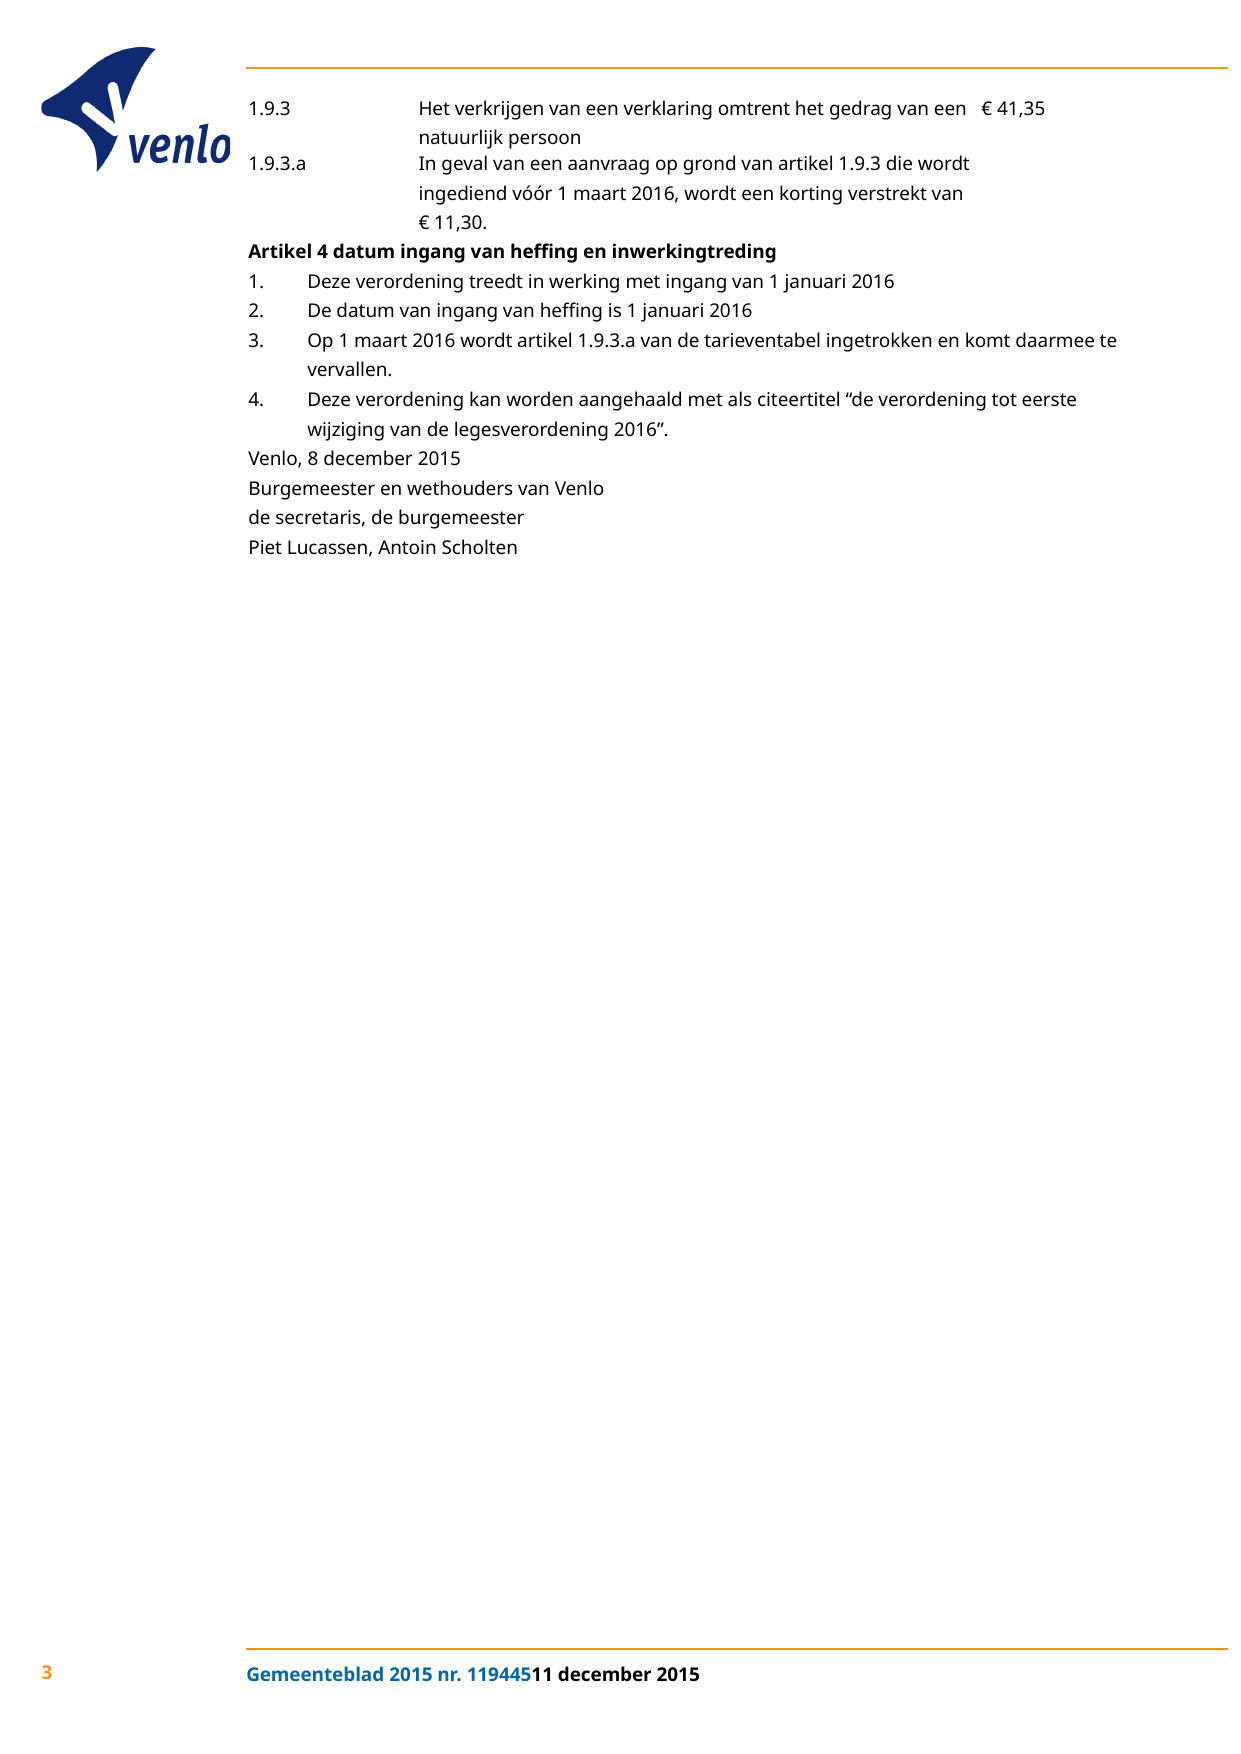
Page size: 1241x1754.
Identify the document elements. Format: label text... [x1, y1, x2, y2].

text de secretaris, de burgemeester [248, 504, 1152, 530]
text Artikel 4 datum ingang van heffing en inwerkingtreding [248, 238, 1152, 264]
list De datum van ingang van heffing is 1 januari 2016 [248, 297, 1152, 323]
list Op 1 maart 2016 wordt artikel 1.9.3.a van de tarieventabel ingetrokken en komt daarmee te vervallen. [248, 327, 1152, 382]
table_cell 1.9.3.a [248, 150, 418, 235]
list Deze verordening treedt in werking met ingang van 1 januari 2016 [248, 268, 1152, 294]
table_header € 41,35 [981, 95, 1152, 150]
table_header 1.9.3 [248, 95, 418, 150]
table_cell [981, 150, 1152, 235]
text Piet Lucassen, Antoin Scholten [248, 534, 1152, 560]
text Burgemeester en wethouders van Venlo [248, 475, 1152, 501]
picture [41, 47, 231, 172]
table_cell In geval van een aanvraag op grond van artikel 1.9.3 die wordt ingediend vóór 1 maart 2016, wordt een korting verstrekt van € 11,30. [418, 150, 981, 235]
list Deze verordening kan worden aangehaald met als citeertitel “de verordening tot eerste wijziging van de legesverordening 2016”. [248, 386, 1152, 442]
table_header Het verkrijgen van een verklaring omtrent het gedrag van een natuurlijk persoon [418, 95, 981, 150]
text Venlo, 8 december 2015 [248, 445, 1152, 471]
